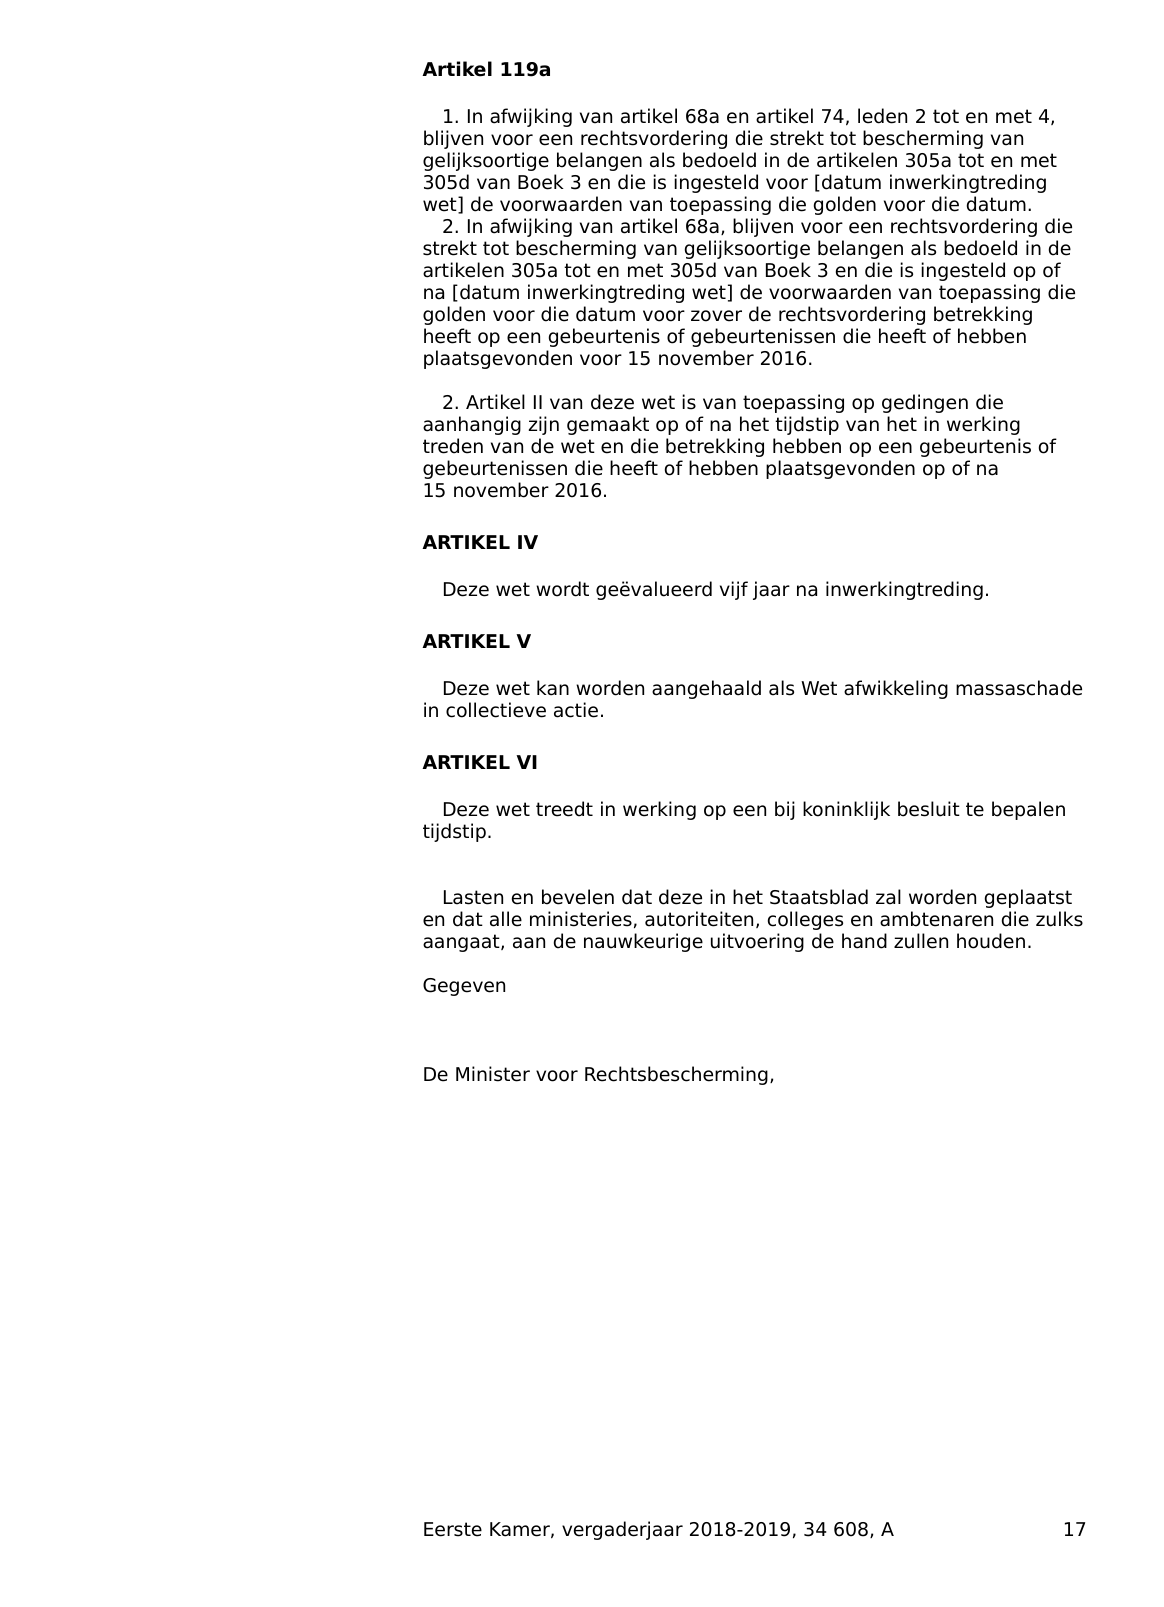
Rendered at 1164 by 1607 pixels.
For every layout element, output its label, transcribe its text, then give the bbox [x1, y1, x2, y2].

text De Minister voor Rechtsbescherming, [422, 1064, 1087, 1086]
subtitle ARTIKEL VI [422, 752, 1087, 774]
text Deze wet wordt geëvalueerd vijf jaar na inwerkingtreding. [422, 579, 1087, 601]
text 2. Artikel II van deze wet is van toepassing op gedingen die aanhangig zijn gemaakt op of na het tijdstip van het in werking treden van de wet en die betrekking hebben op een gebeurtenis of gebeurtenissen die heeft of hebben plaatsgevonden op of na 15 november 2016. [422, 392, 1087, 502]
text Lasten en bevelen dat deze in het Staatsblad zal worden geplaatst en dat alle ministeries, autoriteiten, colleges en ambtenaren die zulks aangaat, aan de nauwkeurige uitvoering de hand zullen houden. [422, 887, 1087, 953]
subtitle Artikel 119a [422, 59, 1087, 81]
text 2. In afwijking van artikel 68a, blijven voor een rechtsvordering die strekt tot bescherming van gelijksoortige belangen als bedoeld in de artikelen 305a tot en met 305d van Boek 3 en die is ingesteld op of na [datum inwerkingtreding wet] de voorwaarden van toepassing die golden voor die datum voor zover de rechtsvordering betrekking heeft op een gebeurtenis of gebeurtenissen die heeft of hebben plaatsgevonden voor 15 november 2016. [422, 216, 1087, 370]
text Gegeven [422, 975, 1087, 997]
text 1. In afwijking van artikel 68a en artikel 74, leden 2 tot en met 4, blijven voor een rechtsvordering die strekt tot bescherming van gelijksoortige belangen als bedoeld in de artikelen 305a tot en met 305d van Boek 3 en die is ingesteld voor [datum inwerkingtreding wet] de voorwaarden van toepassing die golden voor die datum. [422, 106, 1087, 216]
text Deze wet kan worden aangehaald als Wet afwikkeling massaschade in collectieve actie. [422, 678, 1087, 722]
text Deze wet treedt in werking op een bij koninklijk besluit te bepalen tijdstip. [422, 799, 1087, 843]
subtitle ARTIKEL V [422, 631, 1087, 653]
subtitle ARTIKEL IV [422, 532, 1087, 554]
